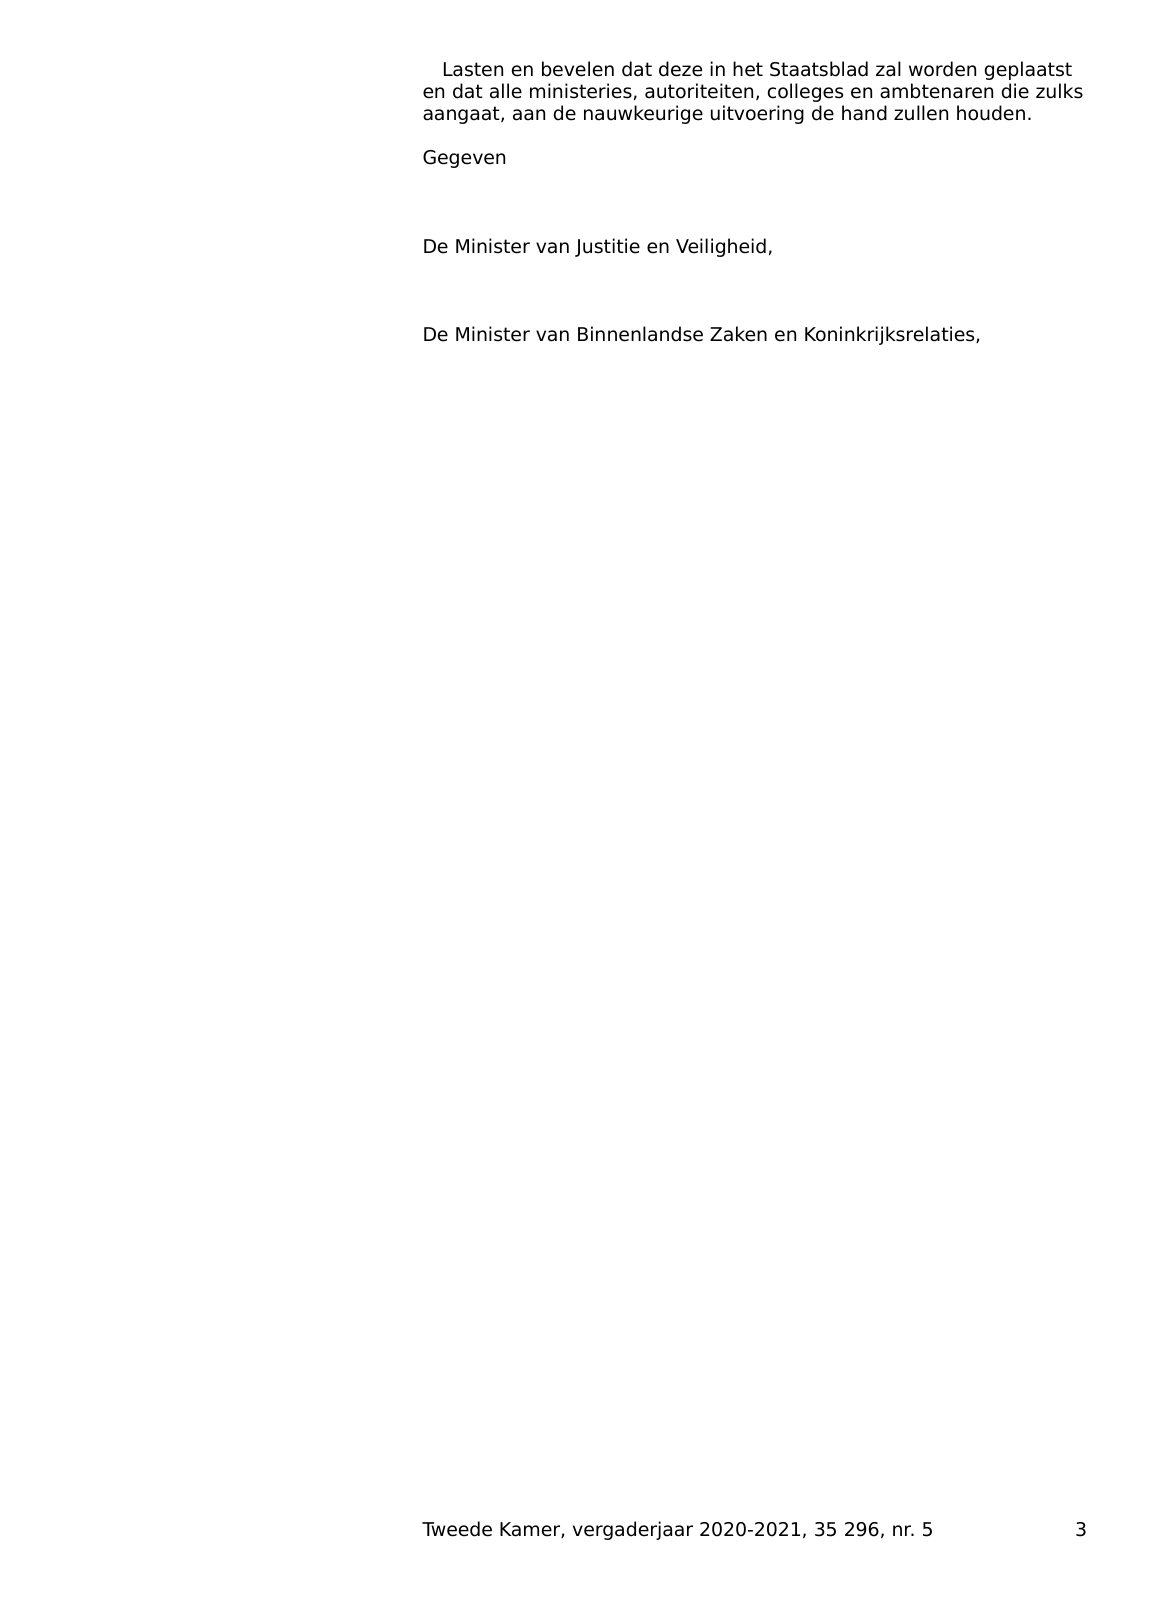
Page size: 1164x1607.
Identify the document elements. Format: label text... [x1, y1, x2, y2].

text De Minister van Justitie en Veiligheid, [422, 236, 1087, 258]
text De Minister van Binnenlandse Zaken en Koninkrijksrelaties, [422, 324, 1087, 346]
text Gegeven [422, 147, 1087, 169]
text Lasten en bevelen dat deze in het Staatsblad zal worden geplaatst en dat alle ministeries, autoriteiten, colleges en ambtenaren die zulks aangaat, aan de nauwkeurige uitvoering de hand zullen houden. [422, 59, 1087, 125]
